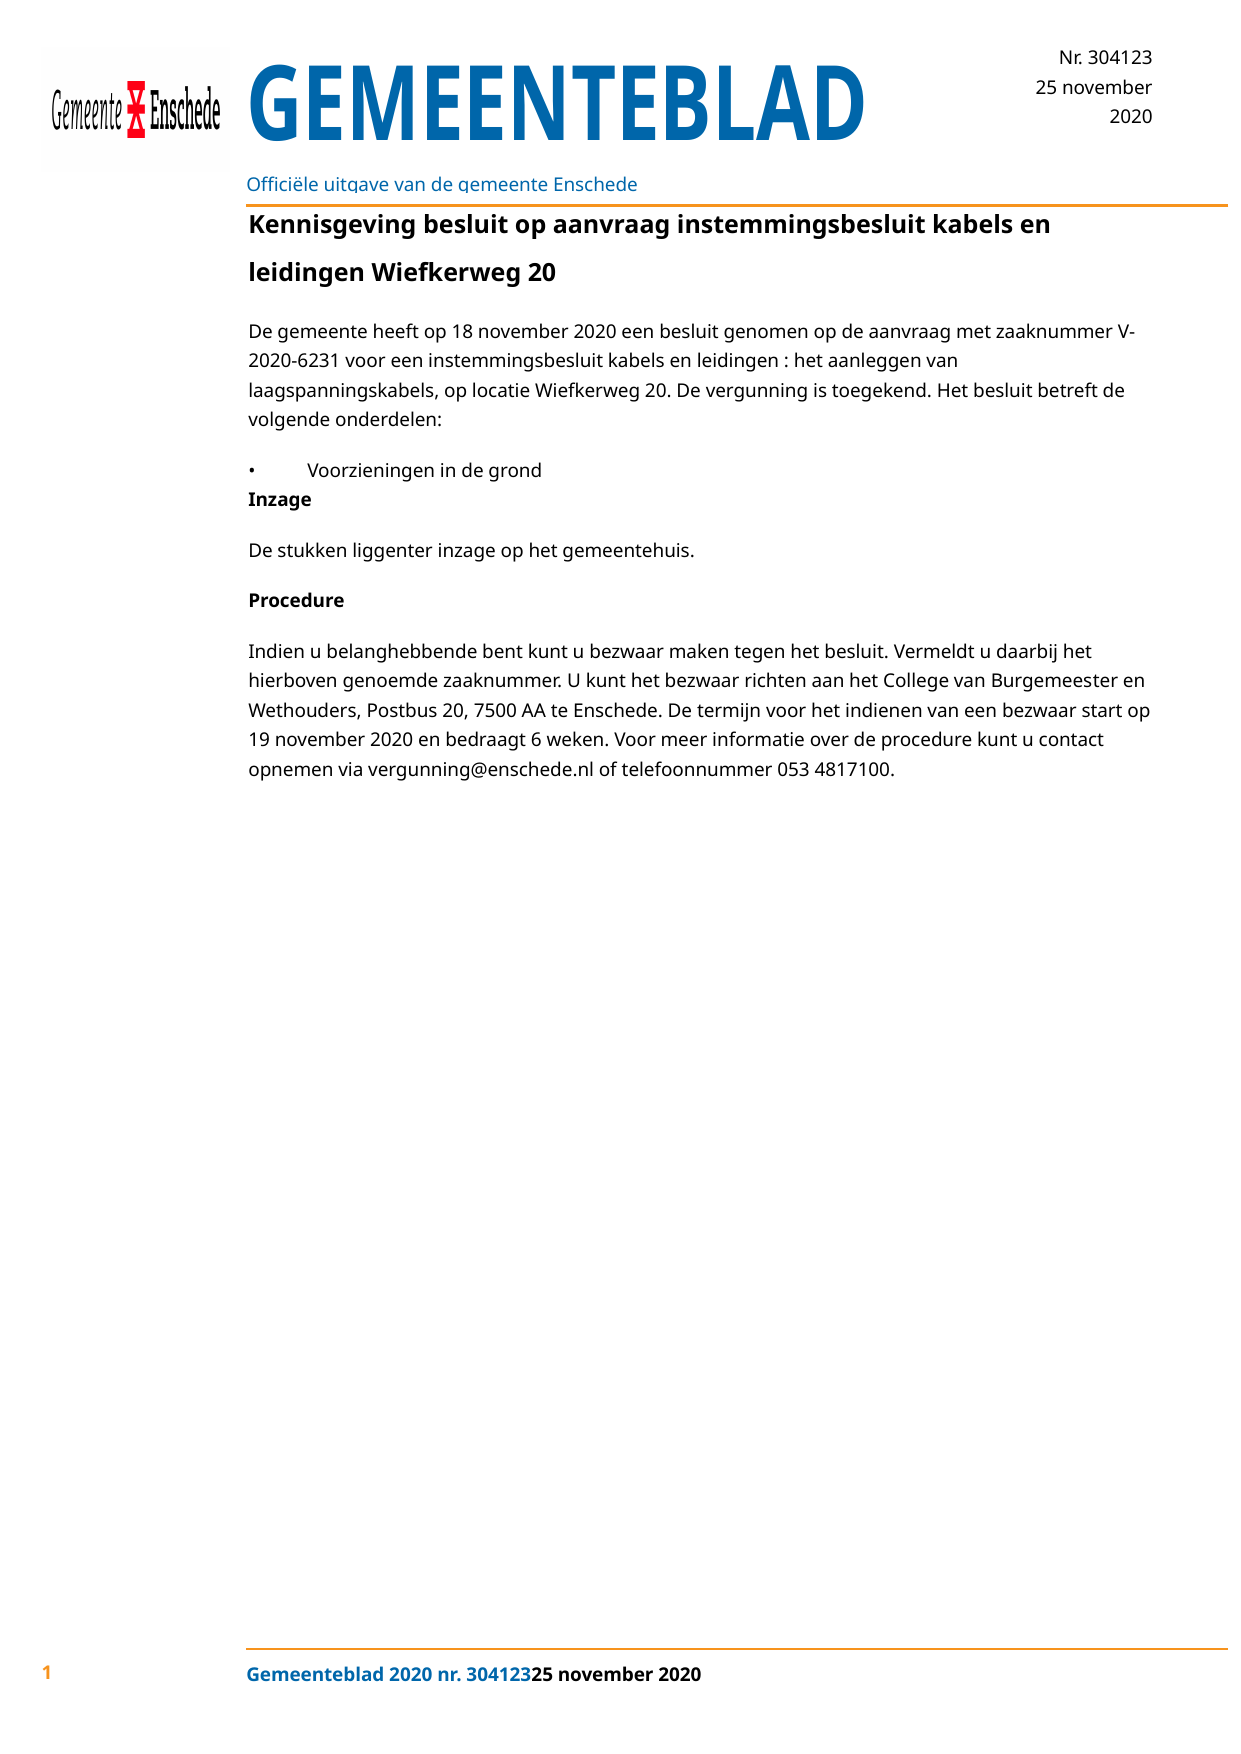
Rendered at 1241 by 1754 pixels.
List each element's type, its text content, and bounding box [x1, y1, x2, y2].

text De gemeente heeft op 18 november 2020 een besluit genomen op de aanvraag met zaaknummer V-2020-6231 voor een instemmingsbesluit kabels en leidingen : het aanleggen van laagspanningskabels, op locatie Wiefkerweg 20. De vergunning is toegekend. Het besluit betreft de volgende onderdelen: [248, 318, 1152, 432]
text Inzage [248, 487, 1152, 512]
text De stukken liggenter inzage op het gemeentehuis. [248, 537, 1152, 563]
text Procedure [248, 587, 1152, 613]
text Kennisgeving besluit op aanvraag instemmingsbesluit kabels en leidingen Wiefkerweg 20 [248, 207, 1152, 288]
text Indien u belanghebbende bent kunt u bezwaar maken tegen het besluit. Vermeldt u daarbij het hierboven genoemde zaaknummer. U kunt het bezwaar richten aan het College van Burgemees­ter en Wethouders, Postbus 20, 7500 AA te Enschede. De termijn voor het indienen van een bezwaar start op 19 november 2020 en bedraagt 6 weken. Voor meer informatie over de procedure kunt u contact opnemen via vergunning@enschede.nl of telefoonnummer 053 4817100. [248, 638, 1152, 782]
list Voorzieningen in de grond [248, 457, 1152, 483]
picture [41, 47, 231, 172]
